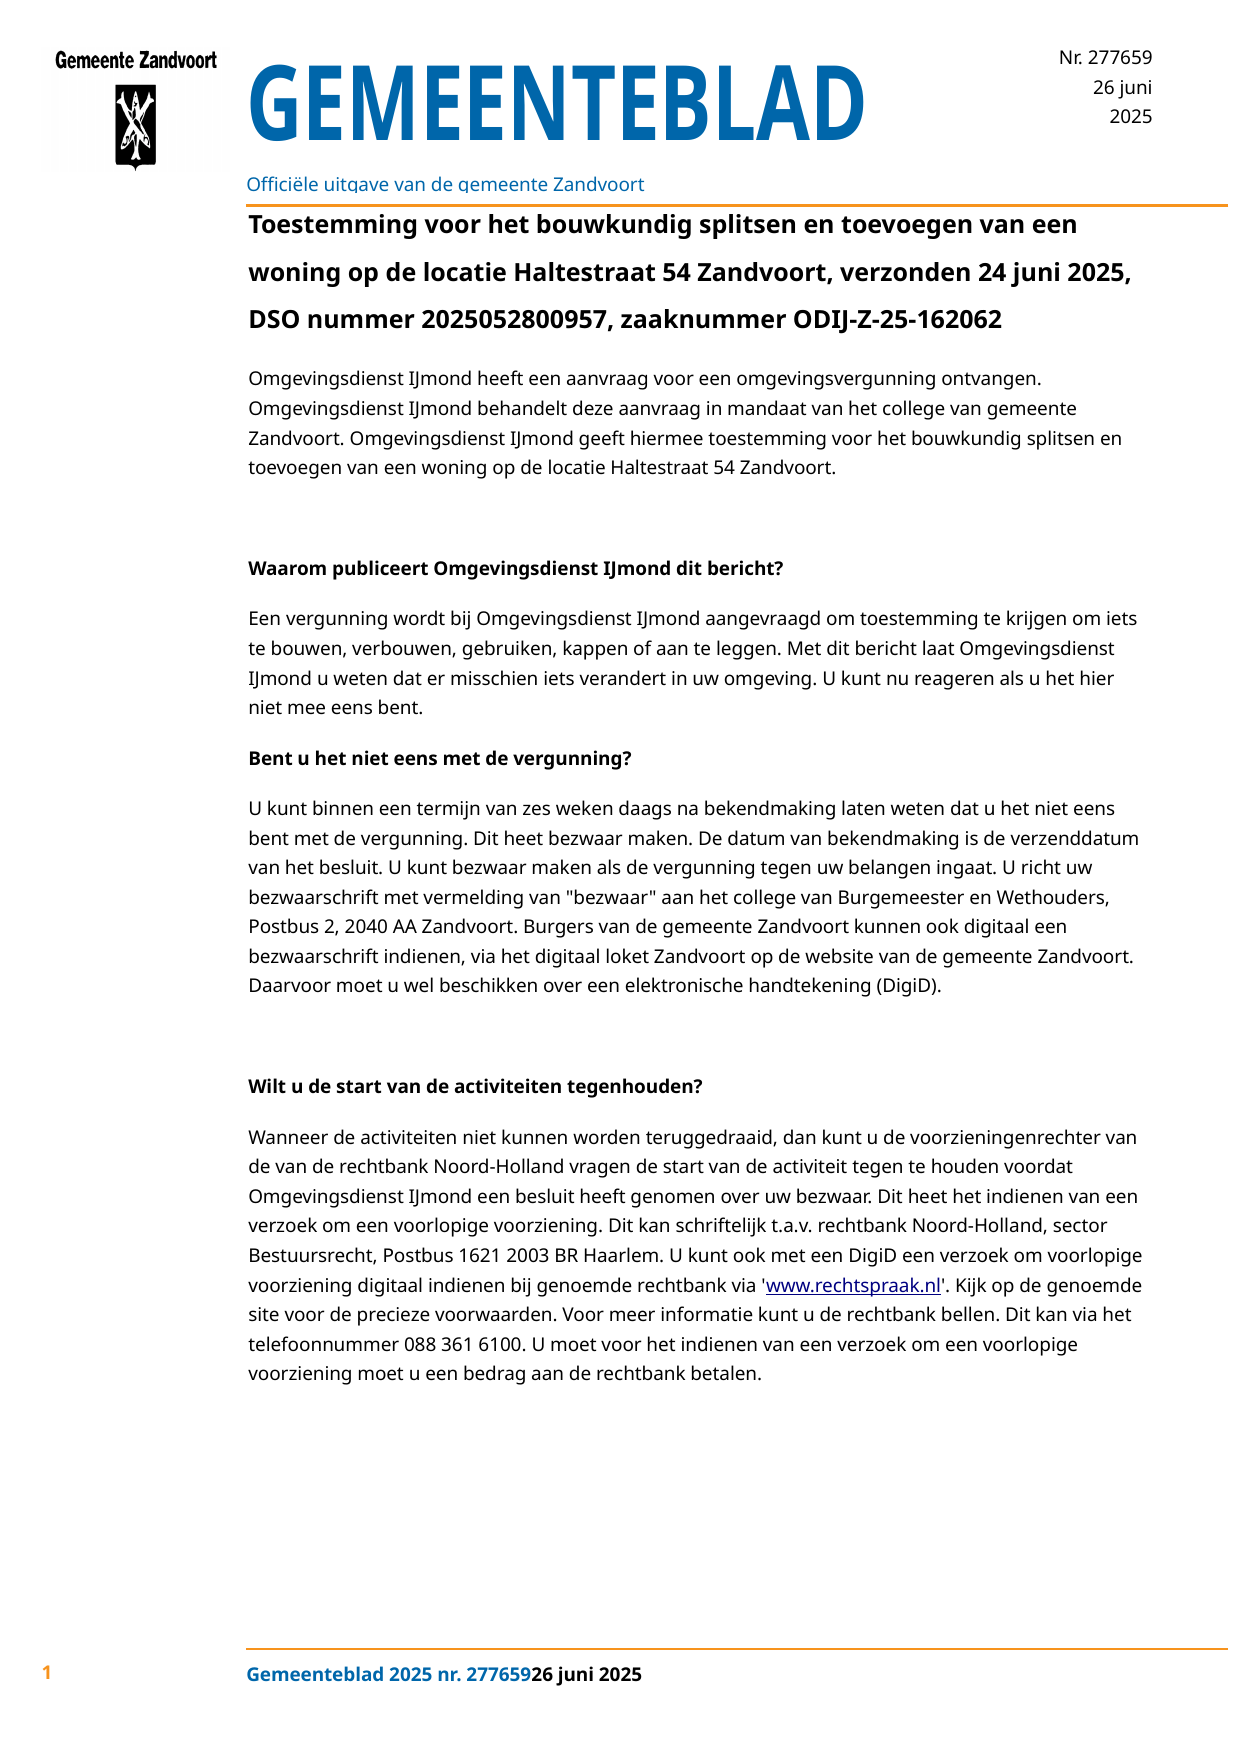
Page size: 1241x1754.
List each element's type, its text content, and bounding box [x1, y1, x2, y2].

text Omgevingsdienst IJmond heeft een aanvraag voor een omgevingsvergunning ontvangen. Omgevingsdienst IJmond behandelt deze aanvraag in mandaat van het college van gemeente Zandvoort. Omgevingsdienst IJmond geeft hiermee toestemming voor het bouwkundig splitsen en toevoegen van een woning op de locatie Haltestraat 54 Zandvoort. [248, 366, 1152, 480]
text Een vergunning wordt bij Omgevingsdienst IJmond aangevraagd om toestemming te krijgen om iets te bouwen, verbouwen, gebruiken, kappen of aan te leggen. Met dit bericht laat Omgevingsdienst IJmond u weten dat er misschien iets verandert in uw omgeving. U kunt nu reageren als u het hier niet mee eens bent. [248, 606, 1152, 720]
picture [41, 47, 231, 172]
text Toestemming voor het bouwkundig splitsen en toevoegen van een woning op de locatie Haltestraat 54 Zandvoort, verzonden 24 juni 2025, DSO nummer 2025052800957, zaaknummer ODIJ-Z-25-162062 [248, 207, 1152, 336]
text Bent u het niet eens met de vergunning? [248, 745, 1152, 770]
text U kunt binnen een termijn van zes weken daags na bekendmaking laten weten dat u het niet eens bent met de vergunning. Dit heet bezwaar maken. De datum van bekendmaking is de verzenddatum van het besluit. U kunt bezwaar maken als de vergunning tegen uw belangen ingaat. U richt uw bezwaarschrift met vermelding van "bezwaar" aan het college van Burgemeester en Wethouders, Postbus 2, 2040 AA Zandvoort. Burgers van de gemeente Zandvoort kunnen ook digitaal een bezwaarschrift indienen, via het digitaal loket Zandvoort op de website van de gemeente Zandvoort. Daarvoor moet u wel beschikken over een elektronische handtekening (DigiD). [248, 795, 1152, 998]
text Waarom publiceert Omgevingsdienst IJmond dit bericht? [248, 555, 1152, 581]
text Wanneer de activiteiten niet kunnen worden teruggedraaid, dan kunt u de voorzieningenrechter van de van de rechtbank Noord-Holland vragen de start van de activiteit tegen te houden voordat Omgevingsdienst IJmond een besluit heeft genomen over uw bezwaar. Dit heet het indienen van een verzoek om een voorlopige voorziening. Dit kan schriftelijk t.a.v. rechtbank Noord-Holland, sector Bestuursrecht, Postbus 1621 2003 BR Haarlem. U kunt ook met een DigiD een verzoek om voorlopige voorziening digitaal indienen bij genoemde rechtbank via 'www.rechtspraak.nl'. Kijk op de genoemde site voor de precieze voorwaarden. Voor meer informatie kunt u de rechtbank bellen. Dit kan via het telefoonnummer 088 361 6100. U moet voor het indienen van een verzoek om een voorlopige voorziening moet u een bedrag aan de rechtbank betalen. [248, 1124, 1152, 1386]
text Wilt u de start van de activiteiten tegenhouden? [248, 1073, 1152, 1099]
